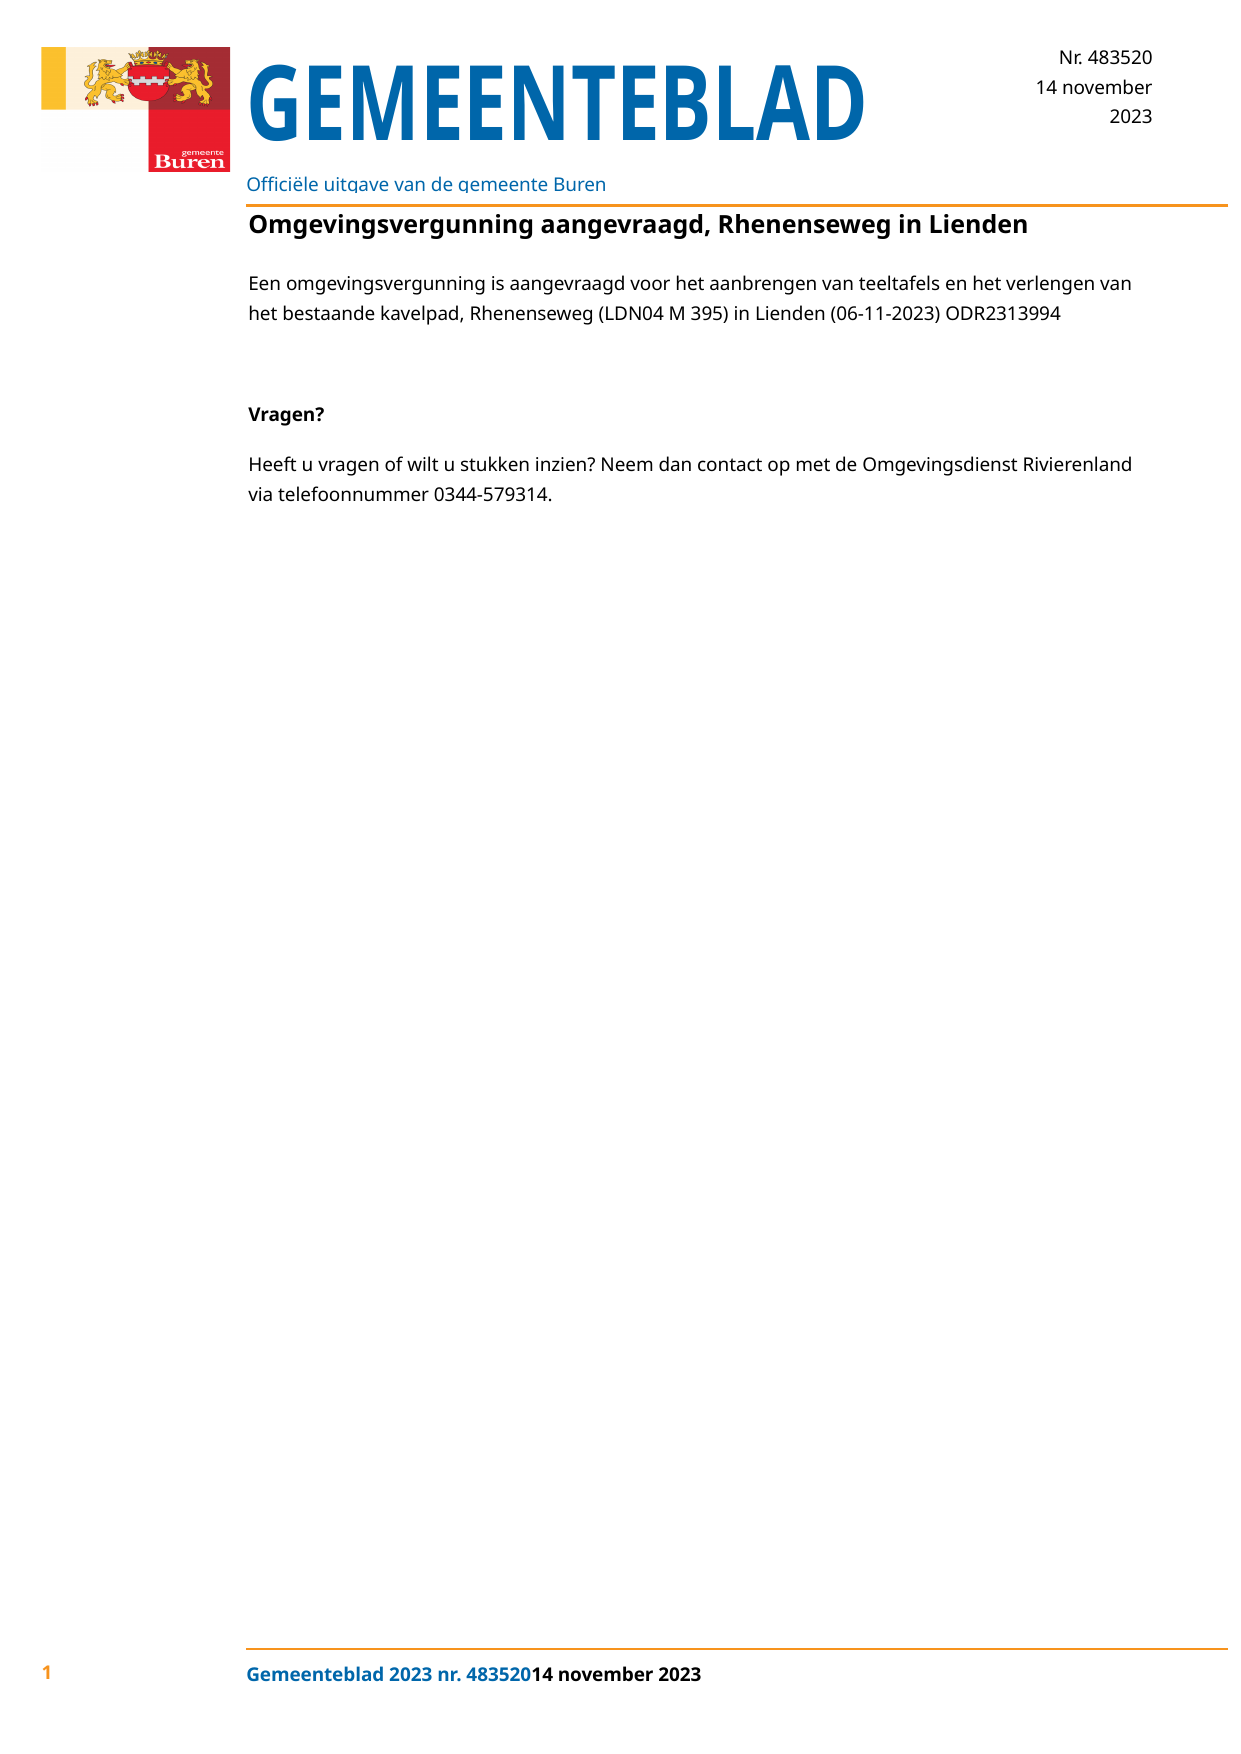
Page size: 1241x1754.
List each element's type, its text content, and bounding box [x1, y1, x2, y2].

picture [41, 47, 231, 172]
text Vragen? [248, 401, 1152, 426]
text Een omgevingsvergunning is aangevraagd voor het aanbrengen van teeltafels en het verlengen van het bestaande kavelpad, Rhenenseweg (LDN04 M 395) in Lienden (06-11-2023) ODR2313994 [248, 270, 1152, 326]
text Omgevingsvergunning aangevraagd, Rhenenseweg in Lienden [248, 207, 1152, 241]
text Heeft u vragen of wilt u stukken inzien? Neem dan contact op met de Omgevingsdienst Rivierenland via telefoonnummer 0344-579314. [248, 451, 1152, 506]
